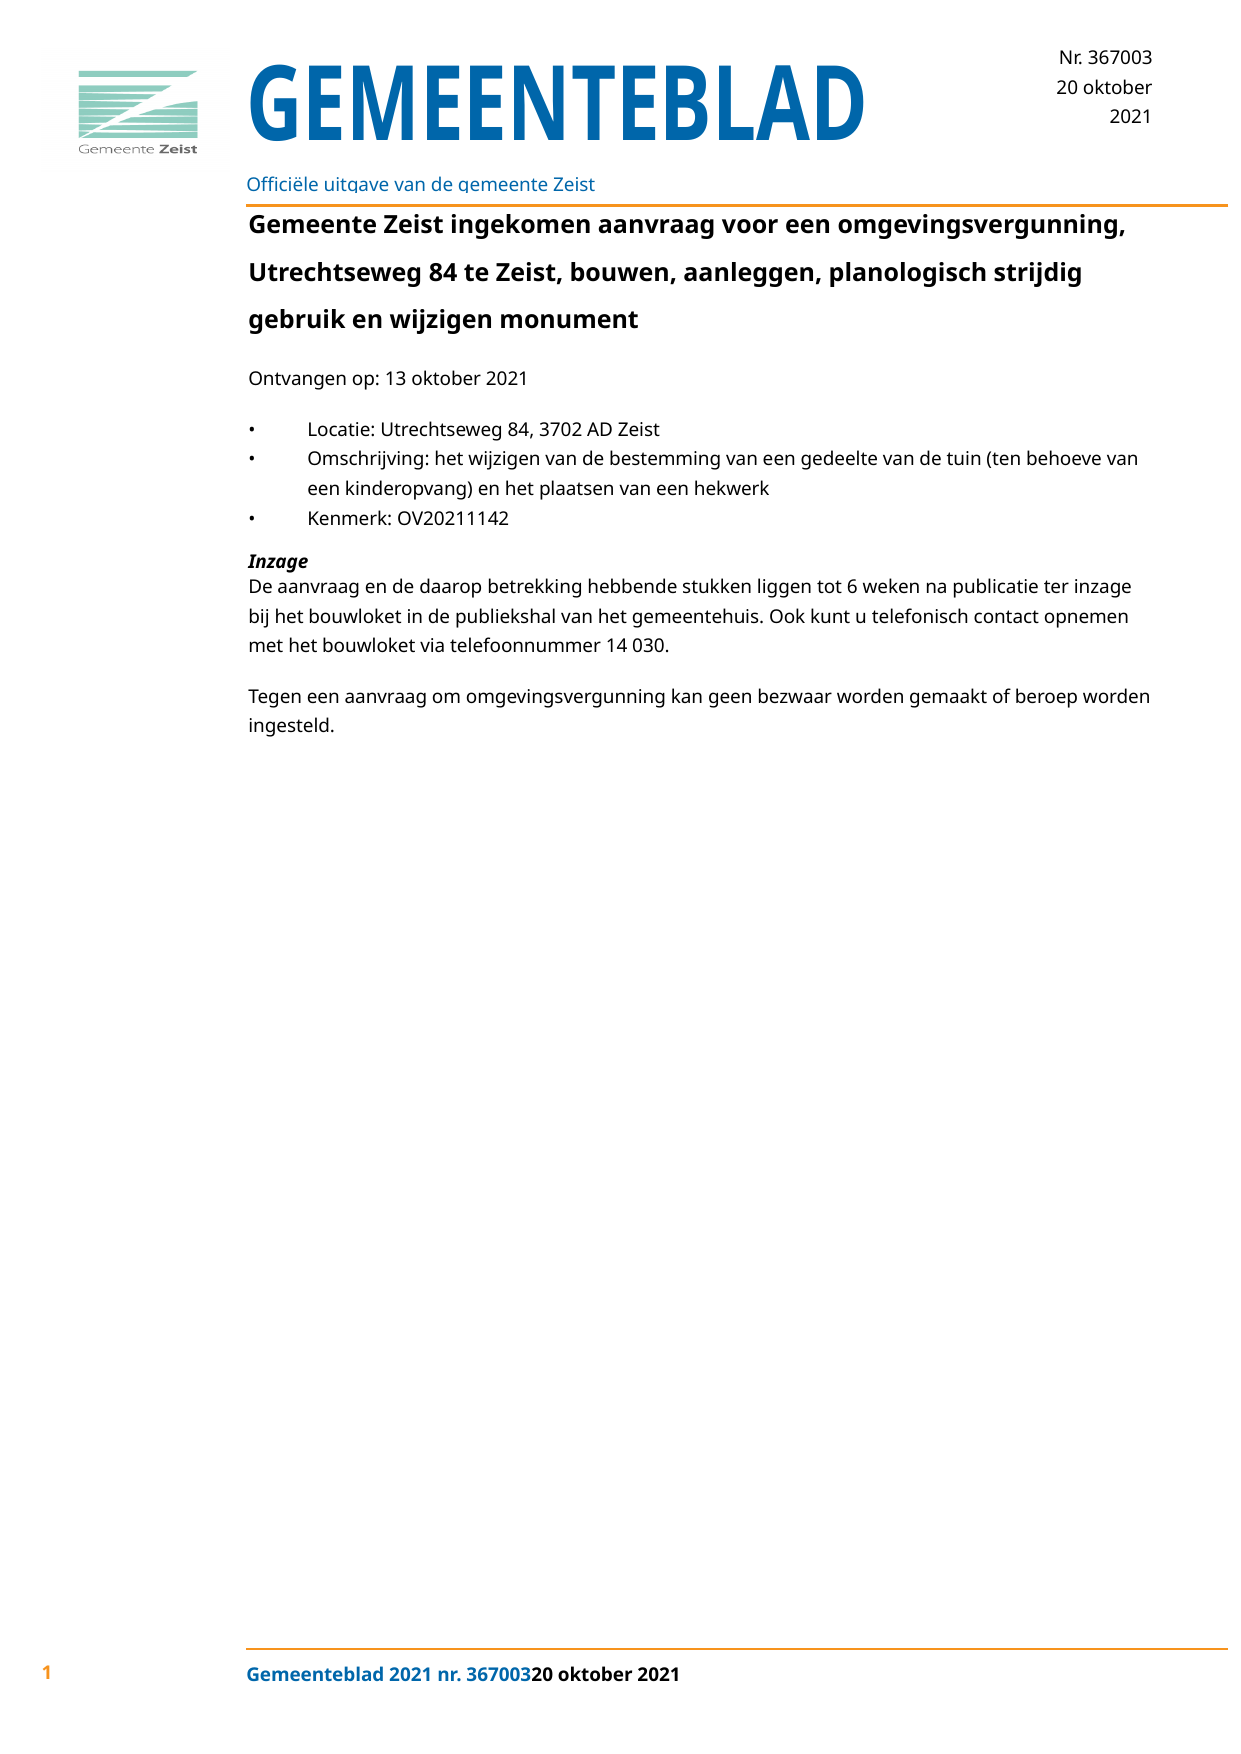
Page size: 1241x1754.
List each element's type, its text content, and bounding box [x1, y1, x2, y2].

text De aanvraag en de daarop betrekking hebbende stukken liggen tot 6 weken na publicatie ter inzage bij het bouwloket in de publiekshal van het gemeentehuis. Ook kunt u telefonisch contact opnemen met het bouwloket via telefoonnummer 14 030. [248, 573, 1152, 658]
text Tegen een aanvraag om omgevingsvergunning kan geen bezwaar worden gemaakt of beroep worden ingesteld. [248, 683, 1152, 738]
list Locatie: Utrechtseweg 84, 3702 AD Zeist [248, 416, 1152, 442]
list Kenmerk: OV20211142 [248, 505, 1152, 530]
picture [41, 47, 231, 172]
text Ontvangen op: 13 oktober 2021 [248, 366, 1152, 391]
text Inzage [248, 548, 1152, 573]
list Omschrijving: het wijzigen van de bestemming van een gedeelte van de tuin (ten behoeve van een kinderopvang) en het plaatsen van een hekwerk [248, 446, 1152, 501]
text Gemeente Zeist ingekomen aanvraag voor een omgevingsvergunning, Utrechtseweg 84 te Zeist, bouwen, aanleggen, planologisch strijdig gebruik en wijzigen monument [248, 207, 1152, 336]
